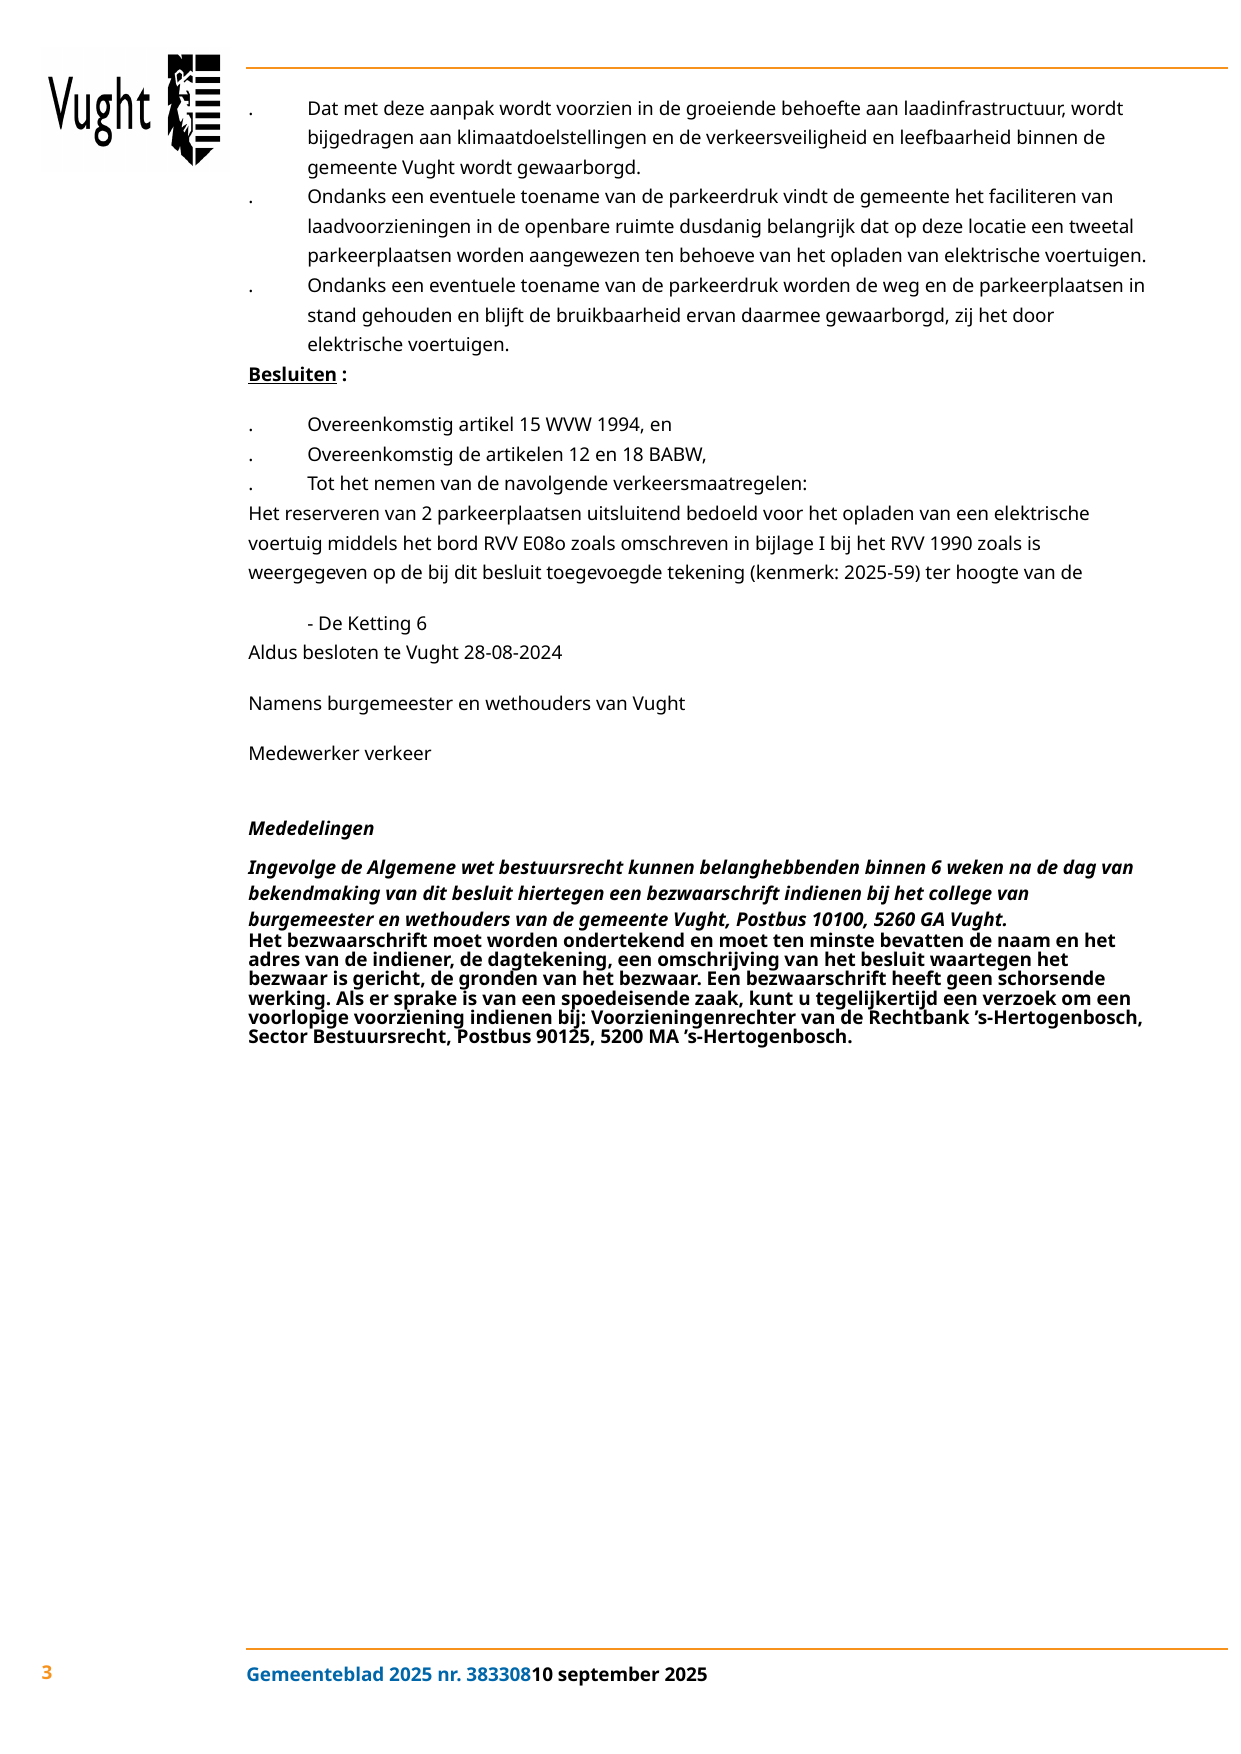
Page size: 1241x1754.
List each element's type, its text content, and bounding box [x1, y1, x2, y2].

list Ondanks een eventuele toename van de parkeerdruk worden de weg en de parkeerplaatsen in stand gehouden en blijft de bruikbaarheid ervan daarmee gewaarborgd, zij het door elektrische voertuigen. [248, 272, 1152, 357]
text Ingevolge de Algemene wet bestuursrecht kunnen belanghebbenden binnen 6 weken na de dag van bekendmaking van dit besluit hiertegen een bezwaarschrift indienen bij het college van burgemeester en wethouders van de gemeente Vught, Postbus 10100, 5260 GA Vught. [248, 854, 1152, 932]
text Mededelingen [248, 815, 1152, 841]
picture [41, 47, 231, 172]
text Namens burgemeester en wethouders van Vught [248, 690, 1152, 716]
list Tot het nemen van de navolgende verkeersmaatregelen: [248, 471, 1152, 496]
text Het bezwaarschrift moet worden ondertekend en moet ten minste bevatten de naam en het adres van de indiener, de dagtekening, een omschrijving van het besluit waartegen het bezwaar is gericht, de gronden van het bezwaar. Een bezwaarschrift heeft geen schorsende werking. Als er sprake is van een spoedeisende zaak, kunt u tegelijkertijd een verzoek om een voorlopige voorziening indienen bij: Voorzieningenrechter van de Rechtbank ’s-Hertogenbosch, Sector Bestuursrecht, Postbus 90125, 5200 MA ’s-Hertogenbosch. [248, 932, 1152, 1047]
list - De Ketting 6 [248, 610, 1152, 636]
text Het reserveren van 2 parkeerplaatsen uitsluitend bedoeld voor het opladen van een elektrische voertuig middels het bord RVV E08o zoals omschreven in bijlage I bij het RVV 1990 zoals is weergegeven op de bij dit besluit toegevoegde tekening (kenmerk: 2025-59) ter hoogte van de [248, 500, 1152, 585]
list Overeenkomstig de artikelen 12 en 18 BABW, [248, 441, 1152, 467]
text Besluiten : [248, 361, 1152, 387]
text Aldus besloten te Vught 28-08-2024 [248, 639, 1152, 665]
list Dat met deze aanpak wordt voorzien in de groeiende behoefte aan laadinfrastructuur, wordt bijgedragen aan klimaatdoelstellingen en de verkeersveiligheid en leefbaarheid binnen de gemeente Vught wordt gewaarborgd. [248, 95, 1152, 180]
list Ondanks een eventuele toename van de parkeerdruk vindt de gemeente het faciliteren van laadvoorzieningen in de openbare ruimte dusdanig belangrijk dat op deze locatie een tweetal parkeerplaatsen worden aangewezen ten behoeve van het opladen van elektrische voertuigen. [248, 183, 1152, 268]
list Overeenkomstig artikel 15 WVW 1994, en [248, 411, 1152, 437]
text Medewerker verkeer [248, 740, 1152, 766]
